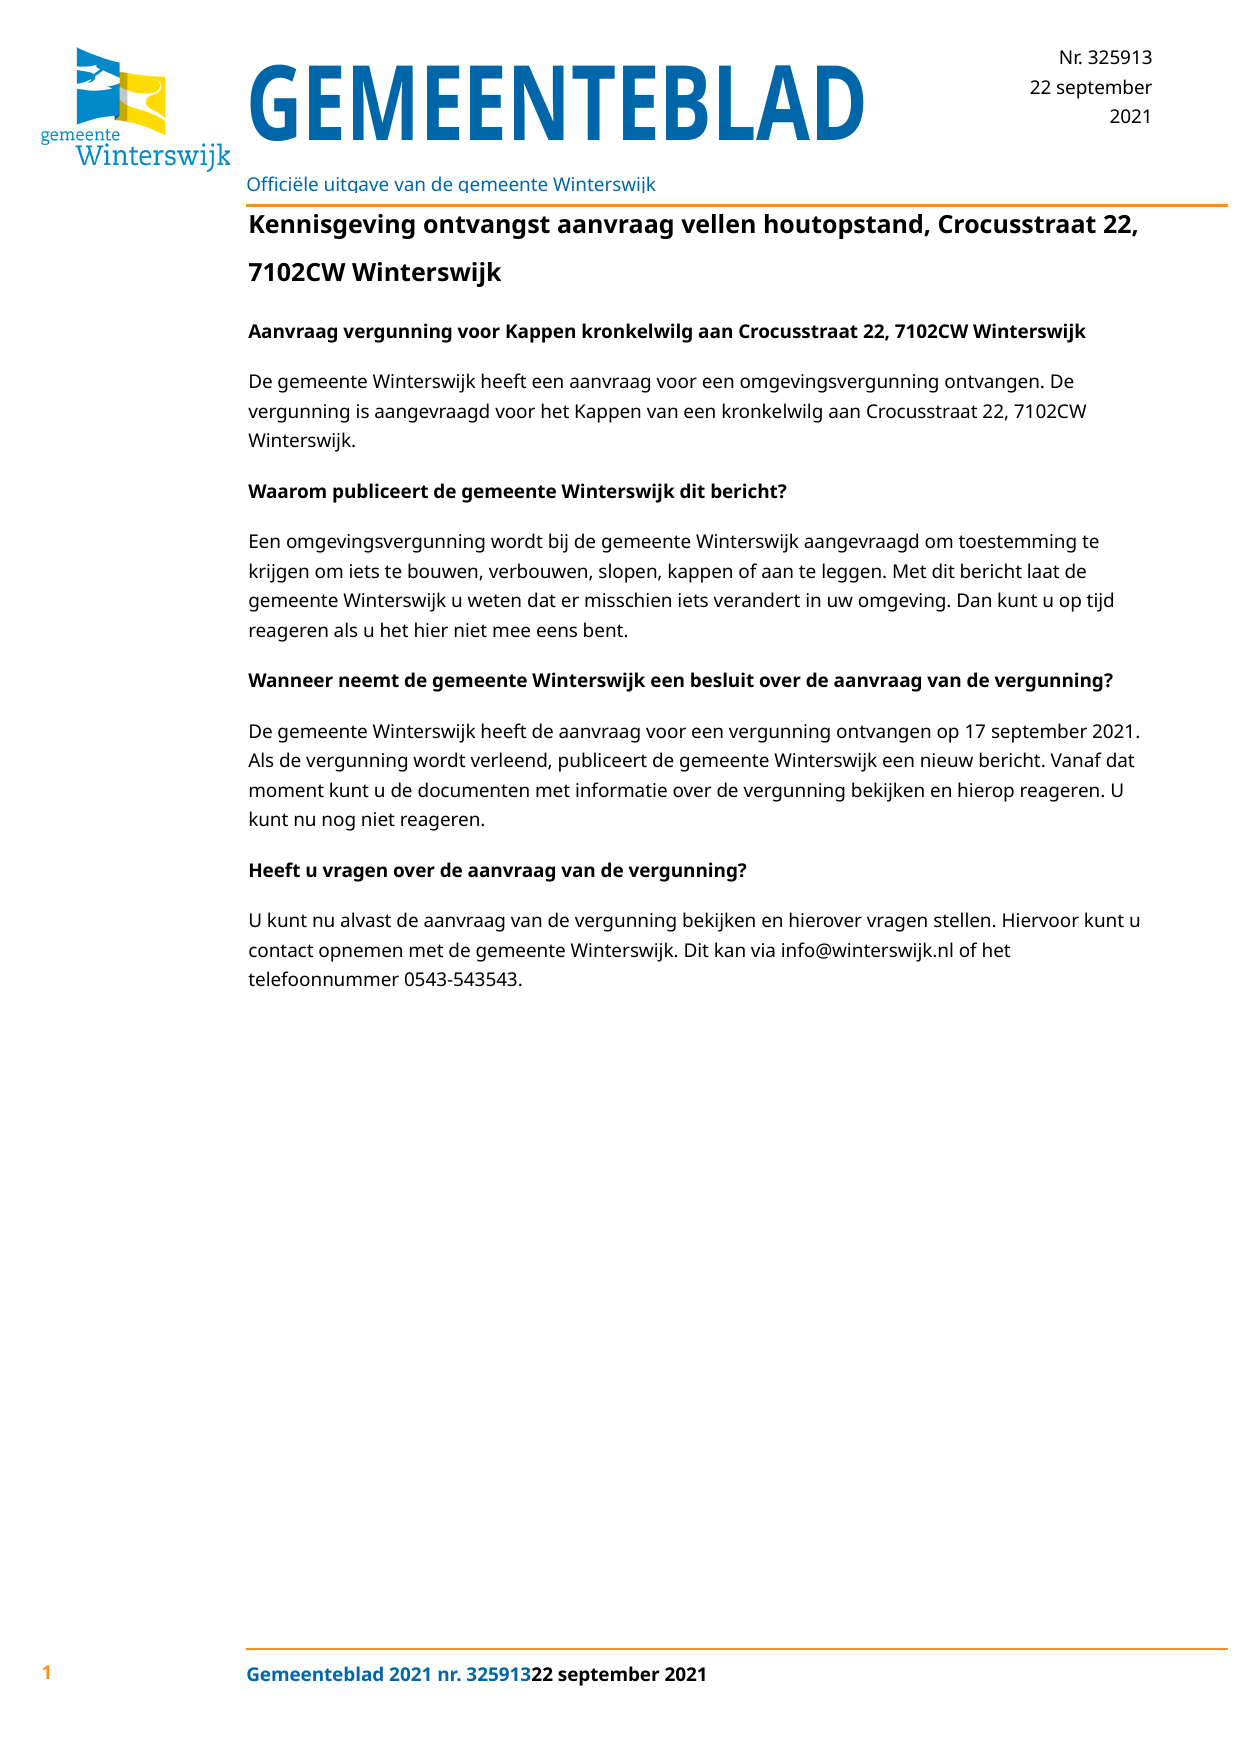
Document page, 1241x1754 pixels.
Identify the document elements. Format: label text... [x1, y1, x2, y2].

text Een omgevingsvergunning wordt bij de gemeente Winterswijk aangevraagd om toestemming te krijgen om iets te bouwen, verbouwen, slopen, kappen of aan te leggen. Met dit bericht laat de gemeente Winterswijk u weten dat er misschien iets verandert in uw omgeving. Dan kunt u op tijd reageren als u het hier niet mee eens bent. [248, 528, 1152, 643]
picture [41, 47, 231, 172]
text De gemeente Winterswijk heeft de aanvraag voor een vergunning ontvangen op 17 september 2021. Als de vergunning wordt verleend, publiceert de gemeente Winterswijk een nieuw bericht. Vanaf dat moment kunt u de documenten met informatie over de vergunning bekijken en hierop reageren. U kunt nu nog niet reageren. [248, 718, 1152, 832]
text U kunt nu alvast de aanvraag van de vergunning bekijken en hierover vragen stellen. Hiervoor kunt u contact opnemen met de gemeente Winterswijk. Dit kan via info@winterswijk.nl of het telefoonnummer 0543-543543. [248, 907, 1152, 992]
text Wanneer neemt de gemeente Winterswijk een besluit over de aanvraag van de vergunning? [248, 667, 1152, 693]
text Aanvraag vergunning voor Kappen kronkelwilg aan Crocusstraat 22, 7102CW Winterswijk [248, 318, 1152, 344]
text Waarom publiceert de gemeente Winterswijk dit bericht? [248, 478, 1152, 504]
picture [225, 153, 231, 162]
text De gemeente Winterswijk heeft een aanvraag voor een omgevingsvergunning ontvangen. De vergunning is aangevraagd voor het Kappen van een kronkelwilg aan Crocusstraat 22, 7102CW Winterswijk. [248, 368, 1152, 453]
text Kennisgeving ontvangst aanvraag vellen houtopstand, Crocusstraat 22, 7102CW Winterswijk [248, 207, 1152, 288]
text Heeft u vragen over de aanvraag van de vergunning? [248, 857, 1152, 883]
